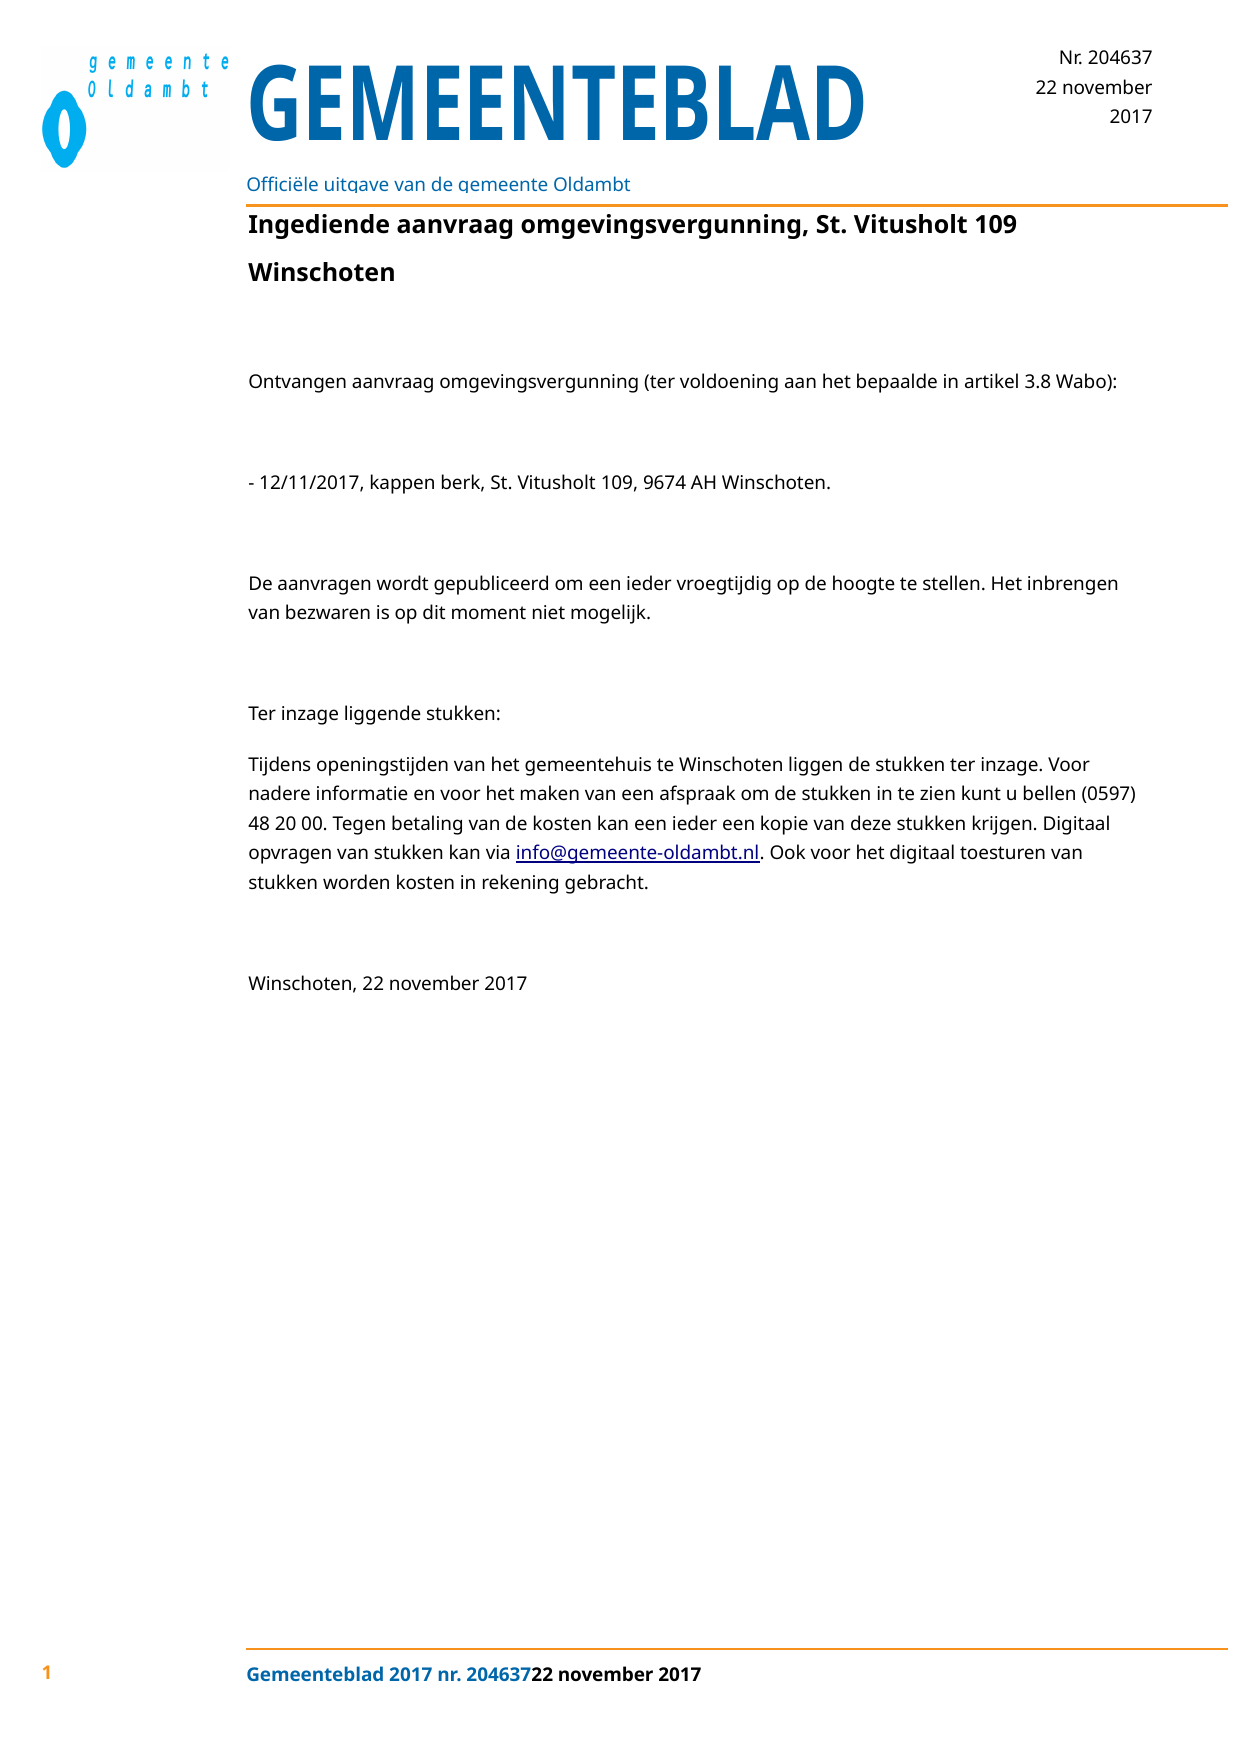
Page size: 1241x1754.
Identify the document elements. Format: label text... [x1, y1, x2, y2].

text - 12/11/2017, kappen berk, St. Vitusholt 109, 9674 AH Winschoten. [248, 469, 1152, 495]
text Ter inzage liggende stukken: [248, 700, 1152, 726]
text Tijdens openingstijden van het gemeentehuis te Winschoten liggen de stukken ter inzage. Voor nadere informatie en voor het maken van een afspraak om de stukken in te zien kunt u bellen (0597) 48 20 00. Tegen betaling van de kosten kan een ieder een kopie van deze stukken krijgen. Digitaal opvragen van stukken kan via info@gemeente-oldambt.nl. Ook voor het digitaal toesturen van stukken worden kosten in rekening gebracht. [248, 751, 1152, 895]
text Ontvangen aanvraag omgevingsvergunning (ter voldoening aan het bepaalde in artikel 3.8 Wabo): [248, 368, 1152, 394]
picture [41, 47, 231, 172]
text De aanvragen wordt gepubliceerd om een ieder vroegtijdig op de hoogte te stellen. Het inbrengen van bezwaren is op dit moment niet mogelijk. [248, 570, 1152, 625]
text Winschoten, 22 november 2017 [248, 970, 1152, 996]
text Ingediende aanvraag omgevingsvergunning, St. Vitusholt 109 Winschoten [248, 207, 1152, 288]
